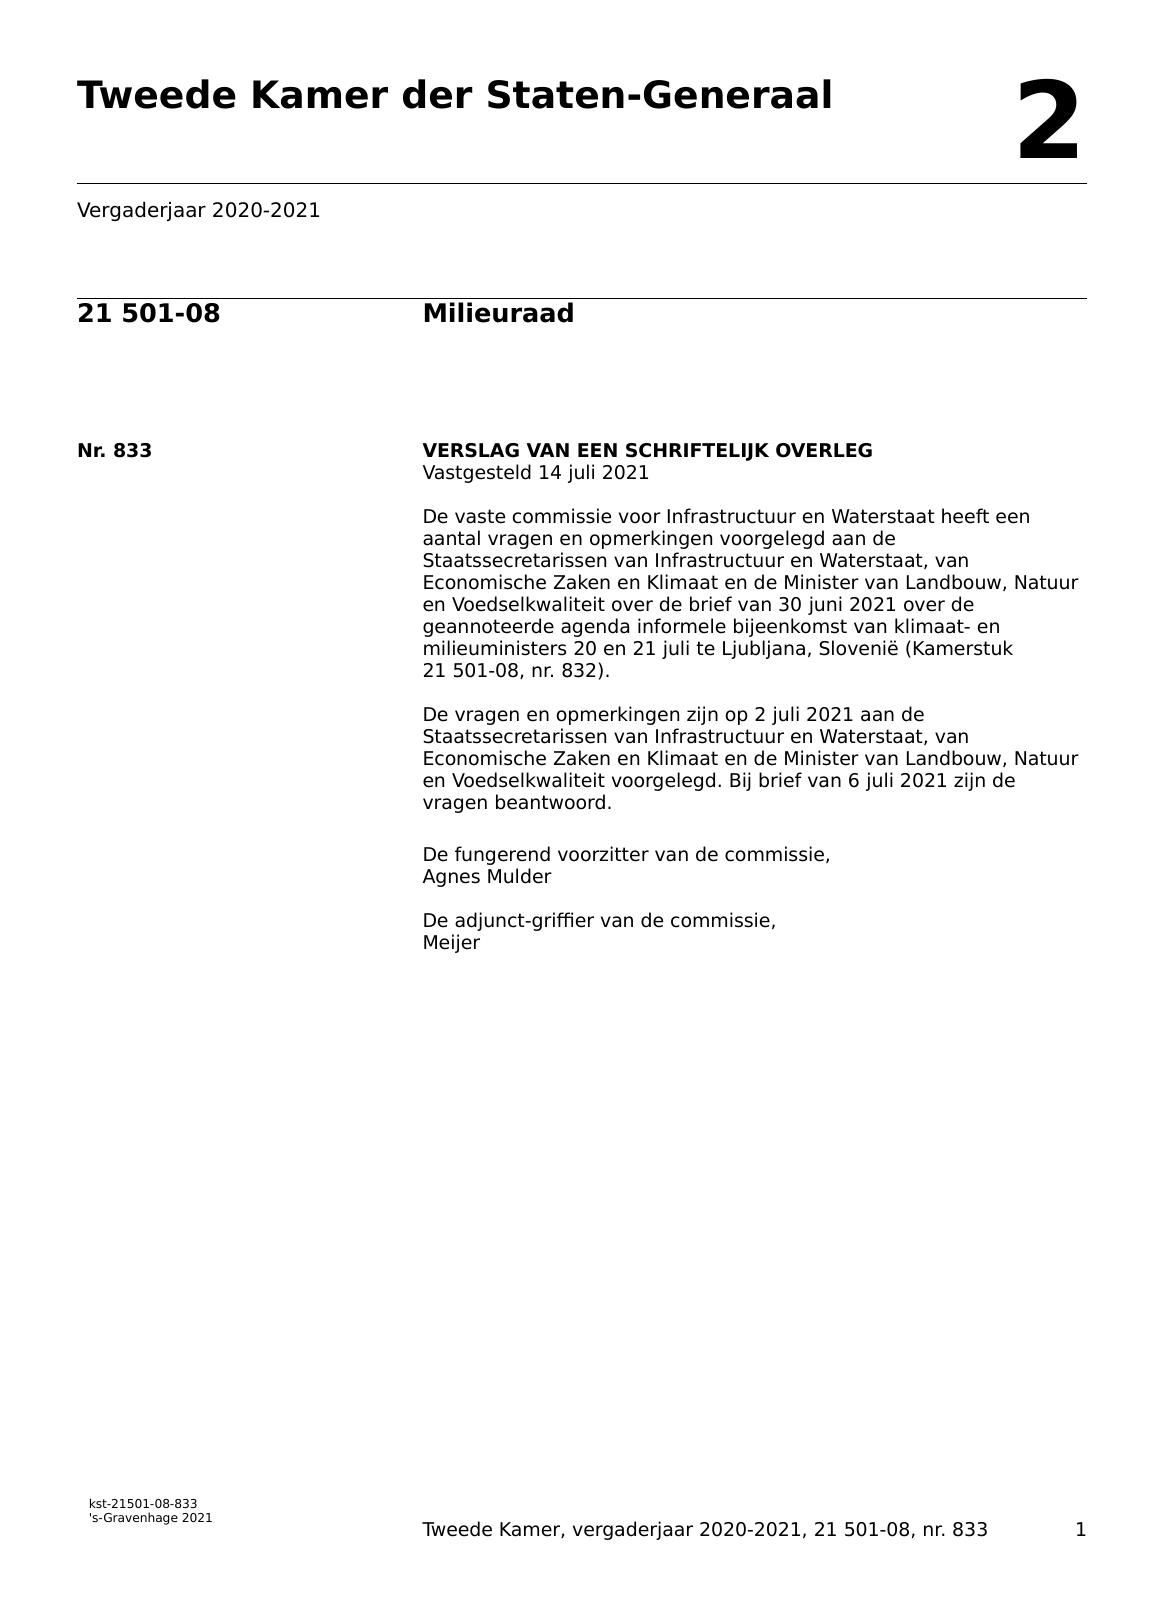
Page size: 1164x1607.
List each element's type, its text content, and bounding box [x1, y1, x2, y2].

text De adjunct-griffier van de commissie, Meijer [422, 910, 1087, 954]
text kst-21501-08-833 [88, 1497, 323, 1511]
text De fungerend voorzitter van de commissie, Agnes Mulder [422, 844, 1087, 888]
text 's-Gravenhage 2021 [88, 1511, 323, 1525]
subtitle 21 501-08 Milieuraad [77, 299, 1087, 329]
text Vastgesteld 14 juli 2021 [422, 462, 1087, 484]
text De vaste commissie voor Infrastructuur en Waterstaat heeft een aantal vragen en opmerkingen voorgelegd aan de Staatssecretarissen van Infrastructuur en Waterstaat, van Economische Zaken en Klimaat en de Minister van Landbouw, Natuur en Voedselkwaliteit over de brief van 30 juni 2021 over de geannoteerde agenda informele bijeenkomst van klimaat- en milieuministers 20 en 21 juli te Ljubljana, Slovenië (Kamerstuk 21 501-08, nr. 832). [422, 506, 1087, 682]
table_header 2 [886, 59, 1087, 183]
table_header Tweede Kamer der Staten-Generaal [77, 59, 886, 183]
table_cell Vergaderjaar 2020-2021 [77, 184, 1087, 298]
subtitle Nr. 833 VERSLAG VAN EEN SCHRIFTELIJK OVERLEG [77, 440, 1087, 462]
text De vragen en opmerkingen zijn op 2 juli 2021 aan de Staatssecretarissen van Infrastructuur en Waterstaat, van Economische Zaken en Klimaat en de Minister van Landbouw, Natuur en Voedselkwaliteit voorgelegd. Bij brief van 6 juli 2021 zijn de vragen beantwoord. [422, 704, 1087, 814]
